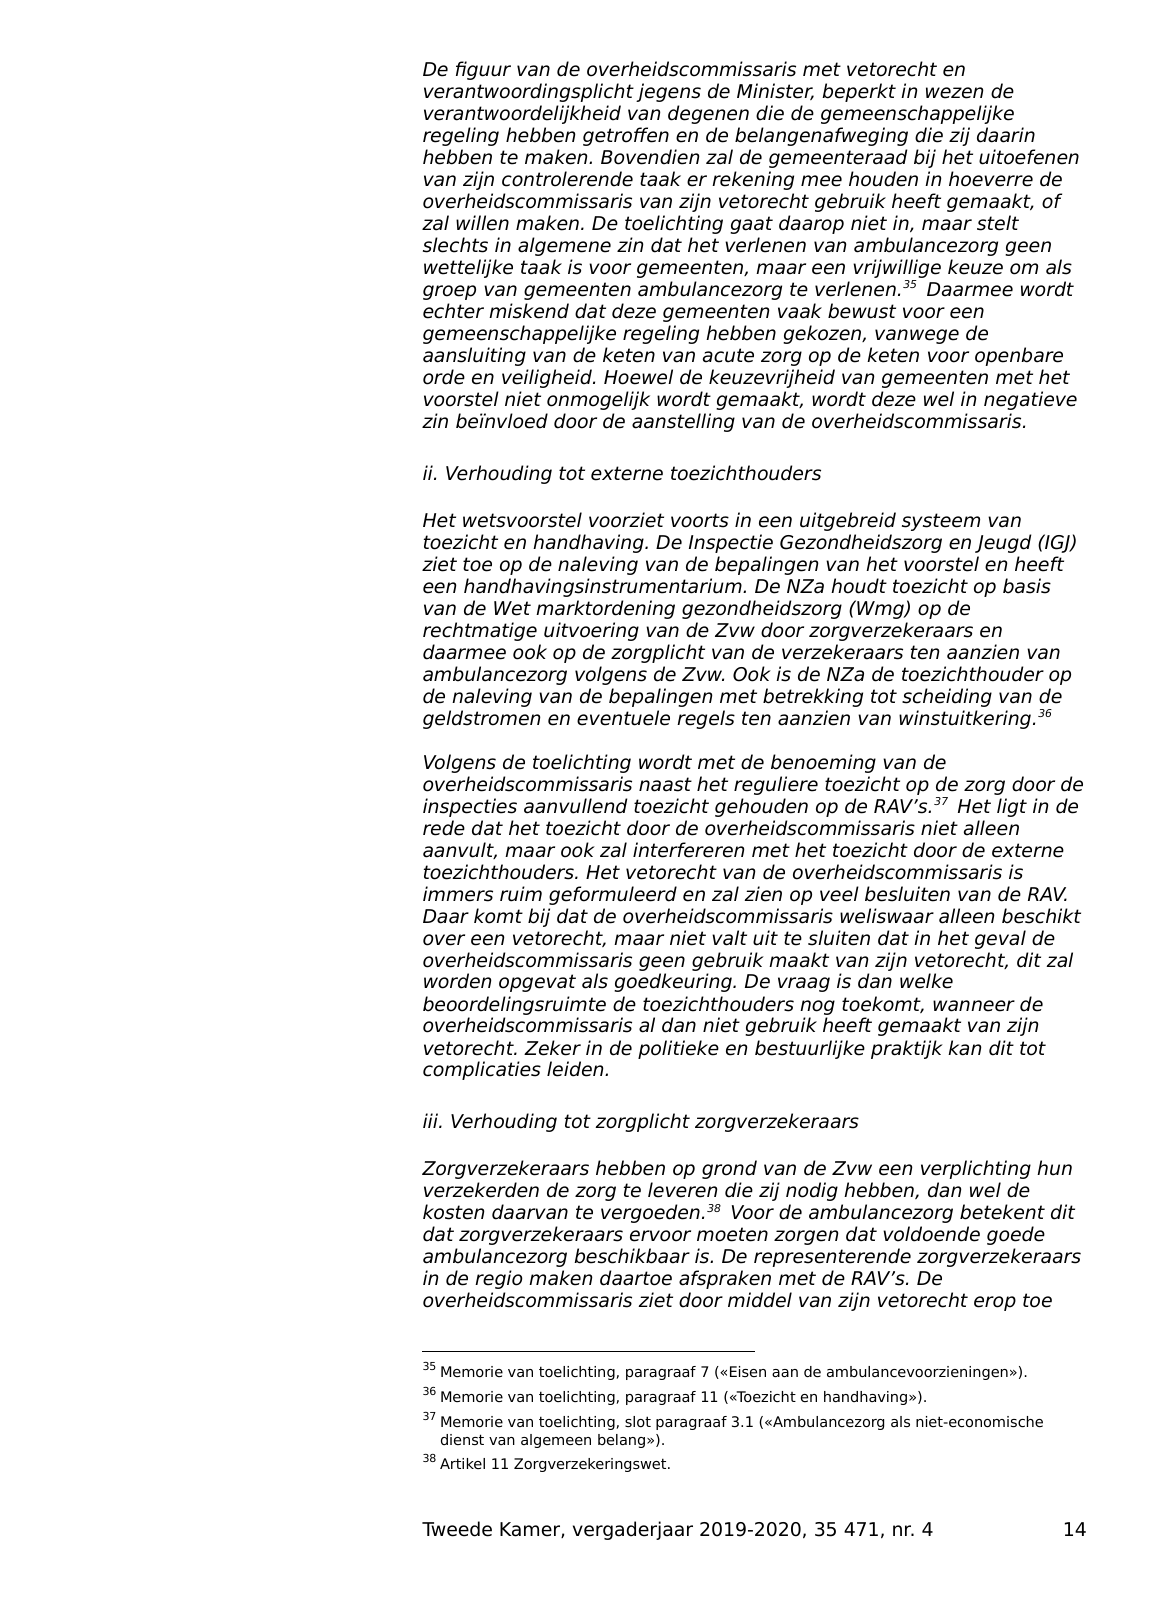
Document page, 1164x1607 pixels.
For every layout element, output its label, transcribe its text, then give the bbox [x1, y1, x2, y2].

text Volgens de toelichting wordt met de benoeming van de overheidscommissaris naast het reguliere toezicht op de zorg door de inspecties aanvullend toezicht gehouden op de RAV’s. Het ligt in de rede dat het toezicht door de overheidscommissaris niet alleen aanvult, maar ook zal interfereren met het toezicht door de externe toezichthouders. Het vetorecht van de overheidscommissaris is immers ruim geformuleerd en zal zien op veel besluiten van de RAV. Daar komt bij dat de overheidscommissaris weliswaar alleen beschikt over een vetorecht, maar niet valt uit te sluiten dat in het geval de overheidscommissaris geen gebruik maakt van zijn vetorecht, dit zal worden opgevat als goedkeuring. De vraag is dan welke beoordelingsruimte de toezichthouders nog toekomt, wanneer de overheidscommissaris al dan niet gebruik heeft gemaakt van zijn vetorecht. Zeker in de politieke en bestuurlijke praktijk kan dit tot complicaties leiden. [422, 752, 1087, 1081]
subtitle iii. Verhouding tot zorgplicht zorgverzekeraars [422, 1111, 1087, 1133]
text Memorie van toelichting, paragraaf 11 («Toezicht en handhaving»). [422, 1385, 1087, 1407]
text Artikel 11 Zorgverzekeringswet. [422, 1452, 1087, 1474]
text Het wetsvoorstel voorziet voorts in een uitgebreid systeem van toezicht en handhaving. De Inspectie Gezondheidszorg en Jeugd (IGJ) ziet toe op de naleving van de bepalingen van het voorstel en heeft een handhavingsinstrumentarium. De NZa houdt toezicht op basis van de Wet marktordening gezondheidszorg (Wmg) op de rechtmatige uitvoering van de Zvw door zorgverzekeraars en daarmee ook op de zorgplicht van de verzekeraars ten aanzien van ambulancezorg volgens de Zvw. Ook is de NZa de toezichthouder op de naleving van de bepalingen met betrekking tot scheiding van de geldstromen en eventuele regels ten aanzien van winstuitkering. [422, 510, 1087, 729]
text Memorie van toelichting, slot paragraaf 3.1 («Ambulancezorg als niet-economische dienst van algemeen belang»). [422, 1410, 1087, 1449]
subtitle ii. Verhouding tot externe toezichthouders [422, 463, 1087, 485]
text Memorie van toelichting, paragraaf 7 («Eisen aan de ambulancevoorzieningen»). [422, 1360, 1087, 1382]
text De figuur van de overheidscommissaris met vetorecht en verantwoordingsplicht jegens de Minister, beperkt in wezen de verantwoordelijkheid van degenen die de gemeenschappelijke regeling hebben getroffen en de belangenafweging die zij daarin hebben te maken. Bovendien zal de gemeenteraad bij het uitoefenen van zijn controlerende taak er rekening mee houden in hoeverre de overheidscommissaris van zijn vetorecht gebruik heeft gemaakt, of zal willen maken. De toelichting gaat daarop niet in, maar stelt slechts in algemene zin dat het verlenen van ambulancezorg geen wettelijke taak is voor gemeenten, maar een vrijwillige keuze om als groep van gemeenten ambulancezorg te verlenen. Daarmee wordt echter miskend dat deze gemeenten vaak bewust voor een gemeenschappelijke regeling hebben gekozen, vanwege de aansluiting van de keten van acute zorg op de keten voor openbare orde en veiligheid. Hoewel de keuzevrijheid van gemeenten met het voorstel niet onmogelijk wordt gemaakt, wordt deze wel in negatieve zin beïnvloed door de aanstelling van de overheidscommissaris. [422, 59, 1087, 433]
text Zorgverzekeraars hebben op grond van de Zvw een verplichting hun verzekerden de zorg te leveren die zij nodig hebben, dan wel de kosten daarvan te vergoeden. Voor de ambulancezorg betekent dit dat zorgverzekeraars ervoor moeten zorgen dat voldoende goede ambulancezorg beschikbaar is. De representerende zorgverzekeraars in de regio maken daartoe afspraken met de RAV’s. De overheidscommissaris ziet door middel van zijn vetorecht erop toe [422, 1158, 1087, 1312]
